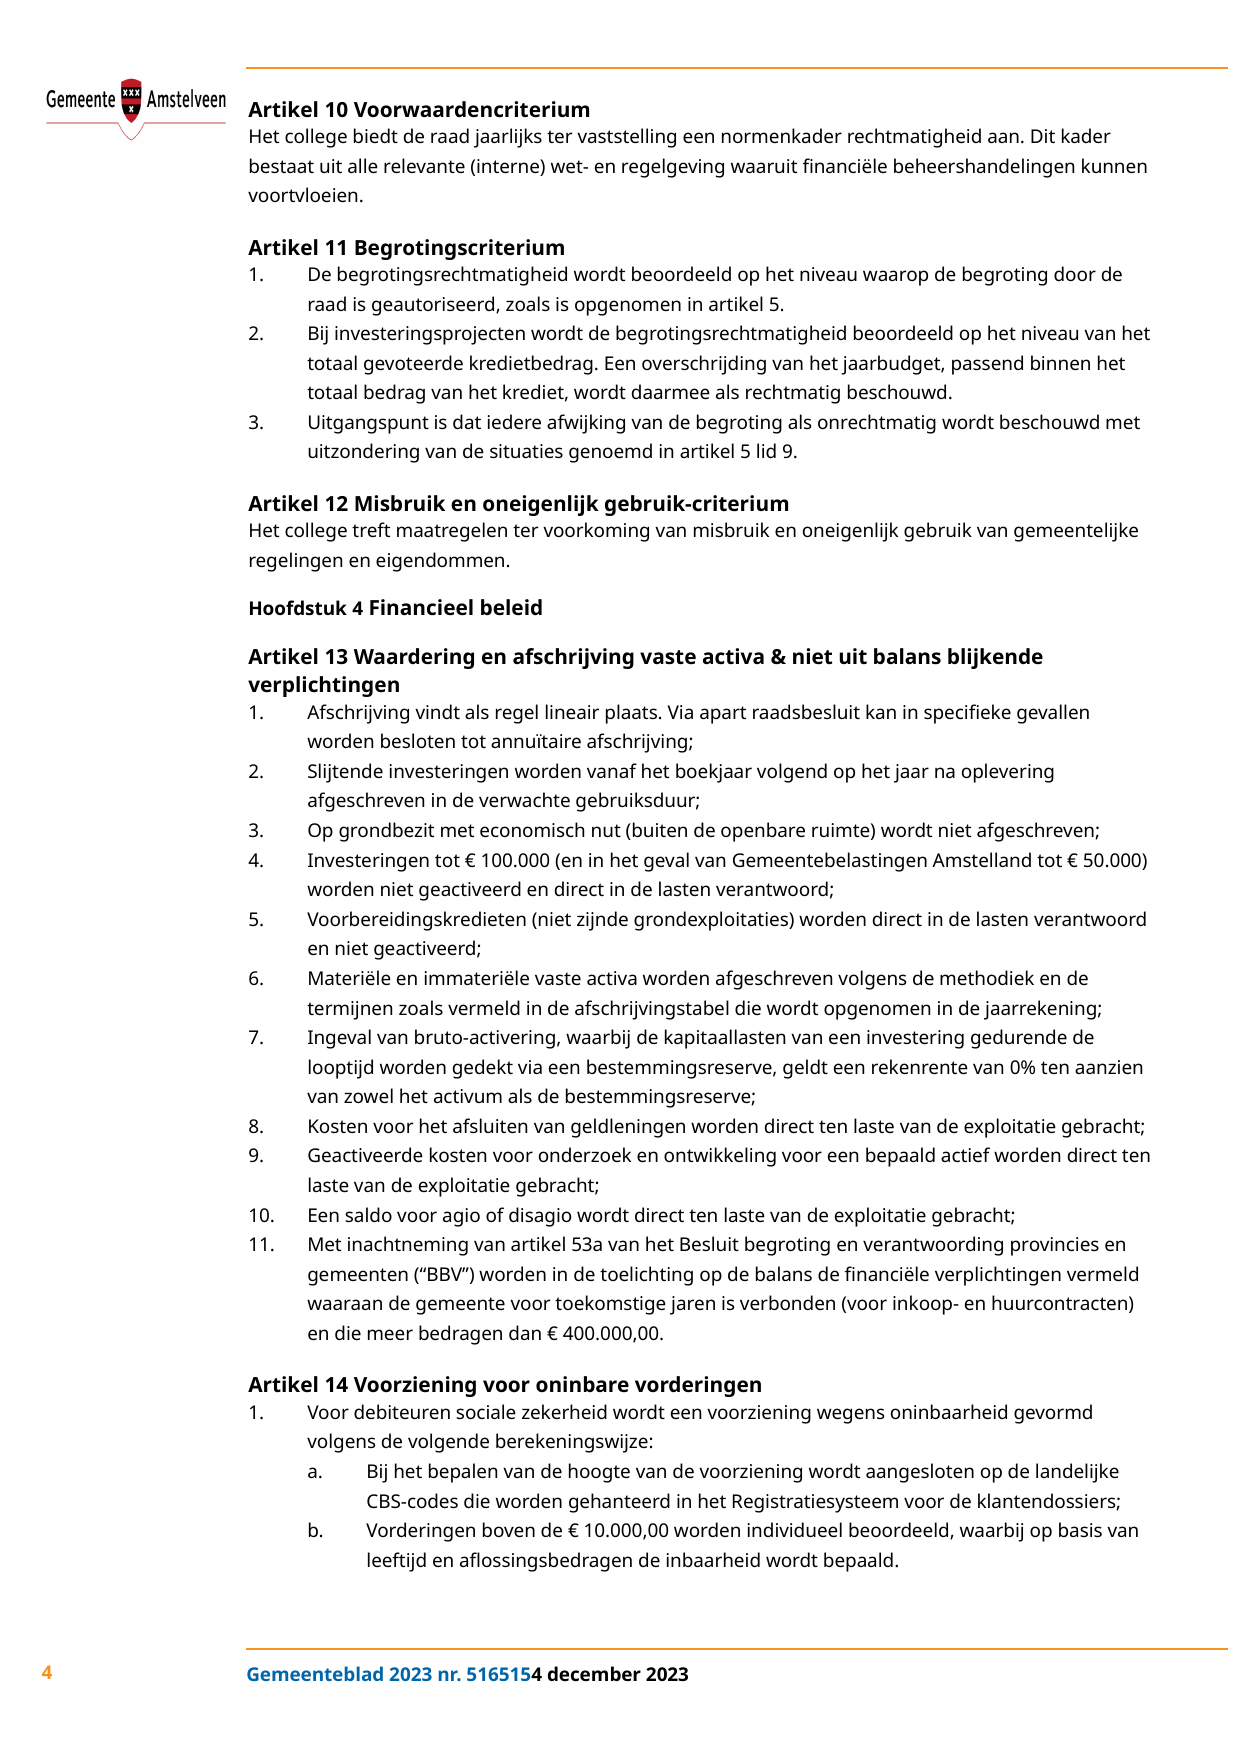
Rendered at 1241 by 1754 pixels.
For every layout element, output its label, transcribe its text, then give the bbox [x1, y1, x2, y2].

list Uitgangspunt is dat iedere afwijking van de begroting als onrechtmatig wordt beschouwd met uitzondering van de situaties genoemd in artikel 5 lid 9. [248, 409, 1152, 464]
list Slijtende investeringen worden vanaf het boekjaar volgend op het jaar na oplevering afgeschreven in de verwachte gebruiksduur; [248, 758, 1152, 813]
list Afschrijving vindt als regel lineair plaats. Via apart raadsbesluit kan in specifieke gevallen worden besloten tot annuïtaire afschrijving; [248, 699, 1152, 754]
text Artikel 10 Voorwaardencriterium [248, 95, 1152, 123]
list Materiële en immateriële vaste activa worden afgeschreven volgens de methodiek en de termijnen zoals vermeld in de afschrijvingstabel die wordt opgenomen in de jaarrekening; [248, 965, 1152, 1021]
text Artikel 11 Begrotingscriterium [248, 233, 1152, 261]
list Een saldo voor agio of disagio wordt direct ten laste van de exploitatie gebracht; [248, 1202, 1152, 1228]
list Bij investeringsprojecten wordt de begrotingsrechtmatigheid beoordeeld op het niveau van het totaal gevoteerde kredietbedrag. Een overschrijding van het jaarbudget, passend binnen het totaal bedrag van het krediet, wordt daarmee als rechtmatig beschouwd. [248, 320, 1152, 405]
text Hoofdstuk 4 Financieel beleid [248, 593, 1152, 621]
list Kosten voor het afsluiten van geldleningen worden direct ten laste van de exploitatie gebracht; [248, 1113, 1152, 1139]
list De begrotingsrechtmatigheid wordt beoordeeld op het niveau waarop de begroting door de raad is geautoriseerd, zoals is opgenomen in artikel 5. [248, 261, 1152, 317]
text Artikel 13 Waardering en afschrijving vaste activa & niet uit balans blijkende verplichtingen [248, 642, 1152, 699]
list Geactiveerde kosten voor onderzoek en ontwikkeling voor een bepaald actief worden direct ten laste van de exploitatie gebracht; [248, 1143, 1152, 1198]
list Ingeval van bruto-activering, waarbij de kapitaallasten van een investering gedurende de looptijd worden gedekt via een bestemmingsreserve, geldt een rekenrente van 0% ten aanzien van zowel het activum als de bestemmingsreserve; [248, 1024, 1152, 1109]
picture [41, 47, 231, 172]
text Het college treft maatregelen ter voorkoming van misbruik en oneigenlijk gebruik van gemeentelijke regelingen en eigendommen. [248, 518, 1152, 573]
list Voor debiteuren sociale zekerheid wordt een voorziening wegens oninbaarheid gevormd volgens de volgende berekeningswijze: [248, 1399, 1152, 1454]
list Voorbereidingskredieten (niet zijnde grondexploitaties) worden direct in de lasten verantwoord en niet geactiveerd; [248, 906, 1152, 961]
list Bij het bepalen van de hoogte van de voorziening wordt aangesloten op de landelijke CBS-codes die worden gehanteerd in het Registratiesysteem voor de klantendossiers; [307, 1458, 1152, 1513]
text Artikel 12 Misbruik en oneigenlijk gebruik-criterium [248, 489, 1152, 518]
text Artikel 14 Voorziening voor oninbare vorderingen [248, 1371, 1152, 1399]
list Met inachtneming van artikel 53a van het Besluit begroting en verantwoording provincies en gemeenten (“BBV”) worden in de toelichting op de balans de financiële verplichtingen vermeld waaraan de gemeente voor toekomstige jaren is verbonden (voor inkoop- en huurcontracten) en die meer bedragen dan € 400.000,00. [248, 1231, 1152, 1346]
list Op grondbezit met economisch nut (buiten de openbare ruimte) wordt niet afgeschreven; [248, 817, 1152, 843]
list Investeringen tot € 100.000 (en in het geval van Gemeentebelastingen Amstelland tot € 50.000) worden niet geactiveerd en direct in de lasten verantwoord; [248, 847, 1152, 902]
text Het college biedt de raad jaarlijks ter vaststelling een normenkader rechtmatigheid aan. Dit kader bestaat uit alle relevante (interne) wet- en regelgeving waaruit financiële beheershandelingen kunnen voortvloeien. [248, 123, 1152, 208]
list Vorderingen boven de € 10.000,00 worden individueel beoordeeld, waarbij op basis van leeftijd en aflossingsbedragen de inbaarheid wordt bepaald. [307, 1517, 1152, 1573]
